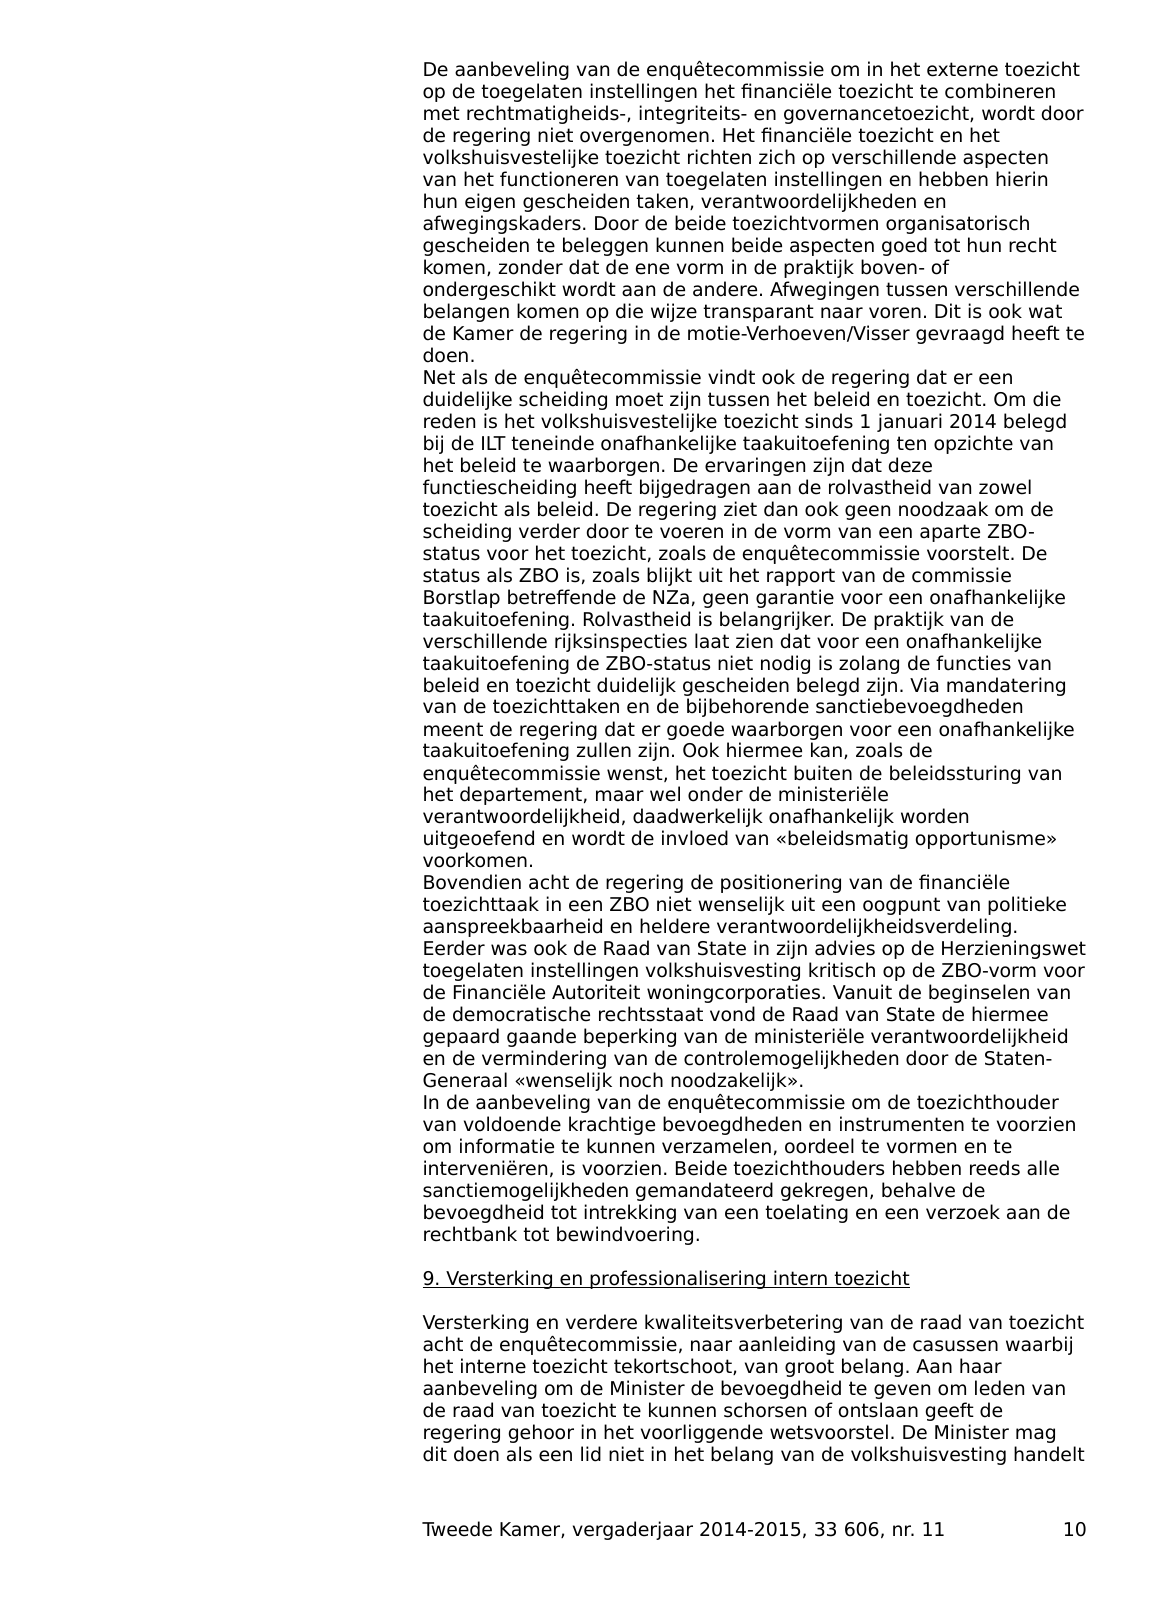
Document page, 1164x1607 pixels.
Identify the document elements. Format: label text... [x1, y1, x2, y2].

text De aanbeveling van de enquêtecommissie om in het externe toezicht op de toegelaten instellingen het financiële toezicht te combineren met rechtmatigheids-, integriteits- en governancetoezicht, wordt door de regering niet overgenomen. Het financiële toezicht en het volkshuisvestelijke toezicht richten zich op verschillende aspecten van het functioneren van toegelaten instellingen en hebben hierin hun eigen gescheiden taken, verantwoordelijkheden en afwegingskaders. Door de beide toezichtvormen organisatorisch gescheiden te beleggen kunnen beide aspecten goed tot hun recht komen, zonder dat de ene vorm in de praktijk boven- of ondergeschikt wordt aan de andere. Afwegingen tussen verschillende belangen komen op die wijze transparant naar voren. Dit is ook wat de Kamer de regering in de motie-Verhoeven/Visser gevraagd heeft te doen. [422, 59, 1087, 367]
text In de aanbeveling van de enquêtecommissie om de toezichthouder van voldoende krachtige bevoegdheden en instrumenten te voorzien om informatie te kunnen verzamelen, oordeel te vormen en te interveniëren, is voorzien. Beide toezichthouders hebben reeds alle sanctiemogelijkheden gemandateerd gekregen, behalve de bevoegdheid tot intrekking van een toelating en een verzoek aan de rechtbank tot bewindvoering. [422, 1092, 1087, 1246]
text Versterking en verdere kwaliteitsverbetering van de raad van toezicht acht de enquêtecommissie, naar aanleiding van de casussen waarbij het interne toezicht tekortschoot, van groot belang. Aan haar aanbeveling om de Minister de bevoegdheid te geven om leden van de raad van toezicht te kunnen schorsen of ontslaan geeft de regering gehoor in het voorliggende wetsvoorstel. De Minister mag dit doen als een lid niet in het belang van de volkshuisvesting handelt [422, 1312, 1087, 1466]
text Net als de enquêtecommissie vindt ook de regering dat er een duidelijke scheiding moet zijn tussen het beleid en toezicht. Om die reden is het volkshuisvestelijke toezicht sinds 1 januari 2014 belegd bij de ILT teneinde onafhankelijke taakuitoefening ten opzichte van het beleid te waarborgen. De ervaringen zijn dat deze functiescheiding heeft bijgedragen aan de rolvastheid van zowel toezicht als beleid. De regering ziet dan ook geen noodzaak om de scheiding verder door te voeren in de vorm van een aparte ZBO-status voor het toezicht, zoals de enquêtecommissie voorstelt. De status als ZBO is, zoals blijkt uit het rapport van de commissie Borstlap betreffende de NZa, geen garantie voor een onafhankelijke taakuitoefening. Rolvastheid is belangrijker. De praktijk van de verschillende rijksinspecties laat zien dat voor een onafhankelijke taakuitoefening de ZBO-status niet nodig is zolang de functies van beleid en toezicht duidelijk gescheiden belegd zijn. Via mandatering van de toezichttaken en de bijbehorende sanctiebevoegdheden meent de regering dat er goede waarborgen voor een onafhankelijke taakuitoefening zullen zijn. Ook hiermee kan, zoals de enquêtecommissie wenst, het toezicht buiten de beleidssturing van het departement, maar wel onder de ministeriële verantwoordelijkheid, daadwerkelijk onafhankelijk worden uitgeoefend en wordt de invloed van «beleidsmatig opportunisme» voorkomen. [422, 367, 1087, 872]
subtitle 9. Versterking en professionalisering intern toezicht [422, 1268, 1087, 1290]
text Bovendien acht de regering de positionering van de financiële toezichttaak in een ZBO niet wenselijk uit een oogpunt van politieke aanspreekbaarheid en heldere verantwoordelijkheidsverdeling. Eerder was ook de Raad van State in zijn advies op de Herzieningswet toegelaten instellingen volkshuisvesting kritisch op de ZBO-vorm voor de Financiële Autoriteit woningcorporaties. Vanuit de beginselen van de democratische rechtsstaat vond de Raad van State de hiermee gepaard gaande beperking van de ministeriële verantwoordelijkheid en de vermindering van de controlemogelijkheden door de Staten-Generaal «wenselijk noch noodzakelijk». [422, 872, 1087, 1092]
